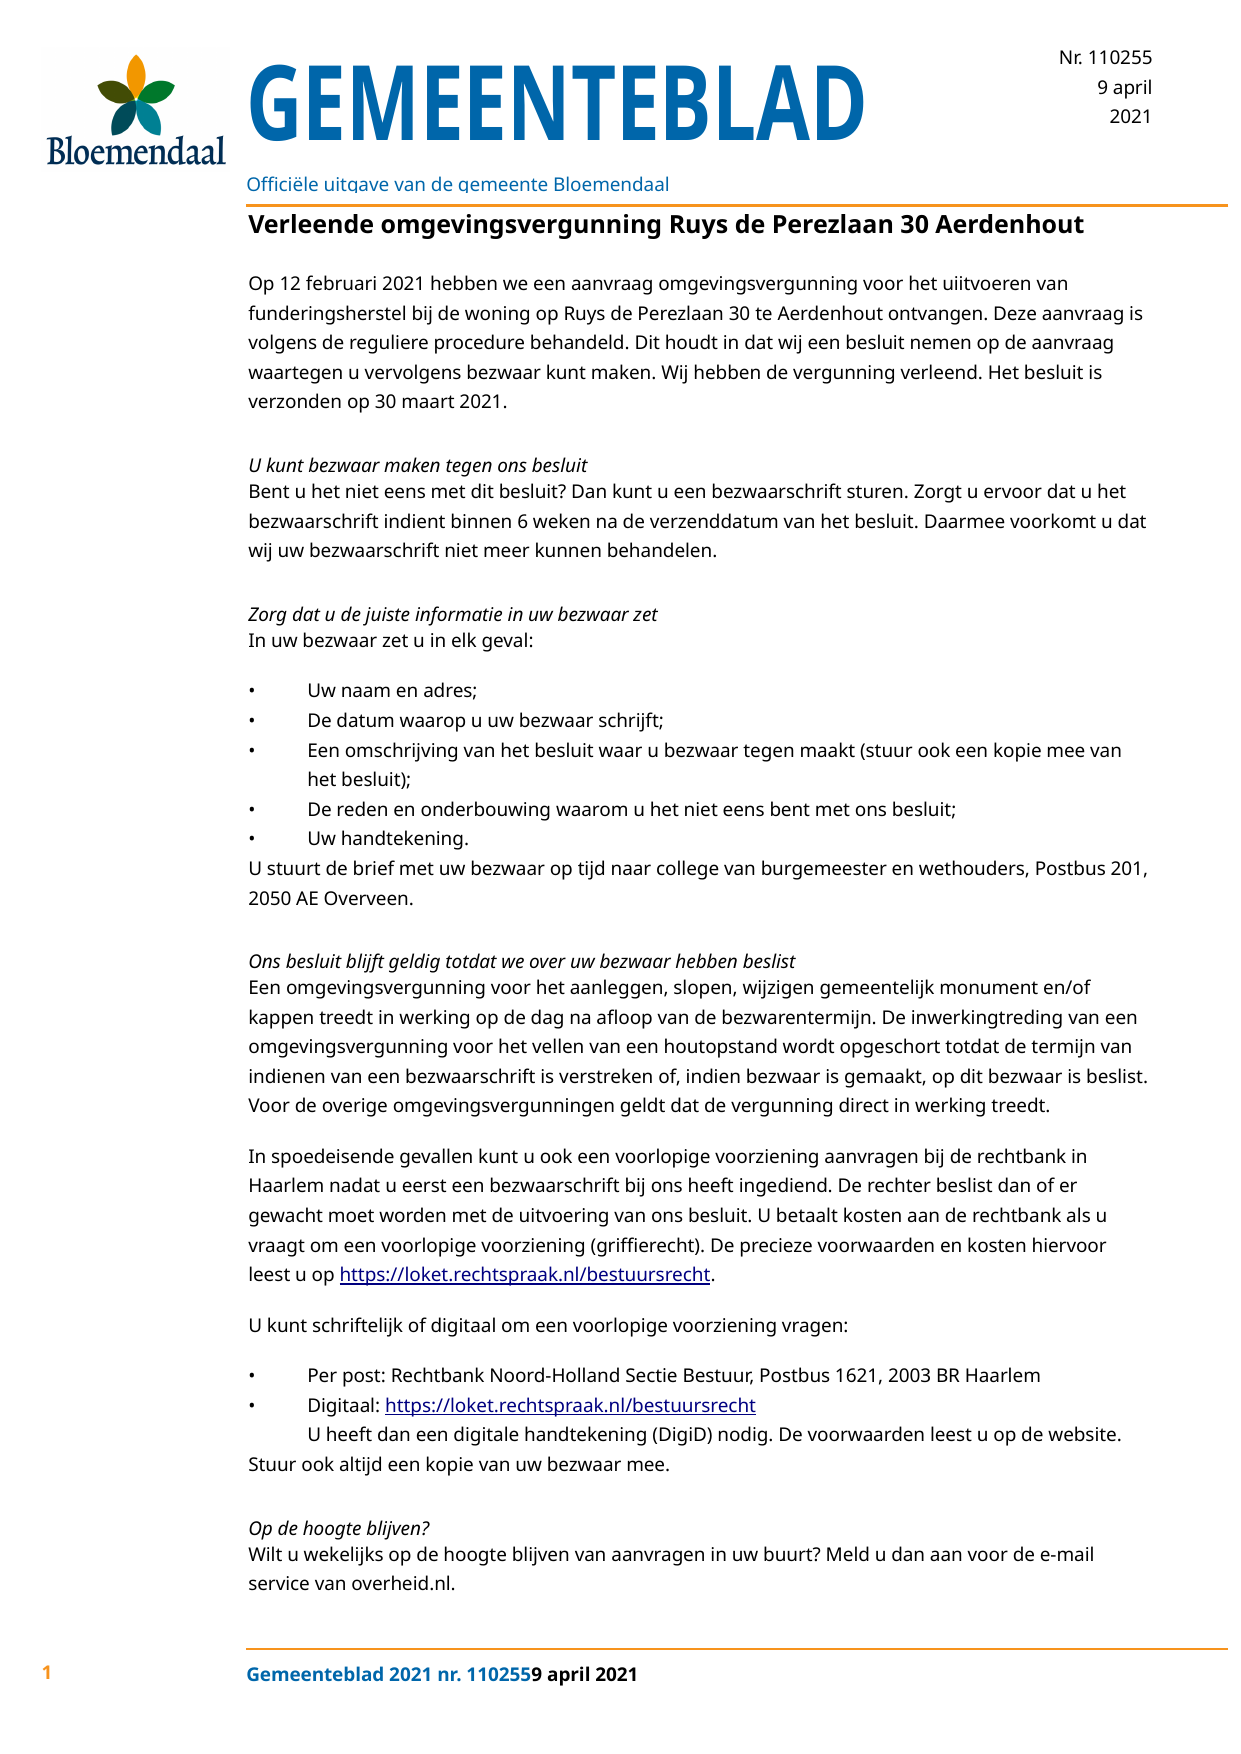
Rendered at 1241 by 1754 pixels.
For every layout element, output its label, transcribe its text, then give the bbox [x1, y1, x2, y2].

text Op de hoogte blijven? [248, 1515, 1152, 1541]
picture [41, 47, 231, 172]
list De reden en onderbouwing waarom u het niet eens bent met ons besluit; [248, 796, 1152, 822]
list Digitaal: https://loket.rechtspraak.nl/bestuursrecht [248, 1392, 1152, 1418]
text U kunt schriftelijk of digitaal om een voorlopige voorziening vragen: [248, 1312, 1152, 1338]
list De datum waarop u uw bezwaar schrijft; [248, 707, 1152, 733]
text Stuur ook altijd een kopie van uw bezwaar mee. [248, 1451, 1152, 1477]
text Zorg dat u de juiste informatie in uw bezwaar zet [248, 601, 1152, 627]
text Op 12 februari 2021 hebben we een aanvraag omgevingsvergunning voor het uiitvoeren van funderingsherstel bij de woning op Ruys de Perezlaan 30 te Aerdenhout ontvangen. Deze aanvraag is volgens de reguliere procedure behandeld. Dit houdt in dat wij een besluit nemen op de aanvraag waartegen u vervolgens bezwaar kunt maken. Wij hebben de vergunning verleend. Het besluit is verzonden op 30 maart 2021. [248, 270, 1152, 414]
text U kunt bezwaar maken tegen ons besluit [248, 453, 1152, 478]
text Een omgevingsvergunning voor het aanleggen, slopen, wijzigen gemeentelijk monument en/of kappen treedt in werking op de dag na afloop van de bezwarentermijn. De inwerkingtreding van een omgevingsvergunning voor het vellen van een houtopstand wordt opgeschort totdat de termijn van indienen van een bezwaarschrift is verstreken of, indien bezwaar is gemaakt, op dit bezwaar is beslist. Voor de overige omgevingsvergunningen geldt dat de vergunning direct in werking treedt. [248, 974, 1152, 1118]
text In spoedeisende gevallen kunt u ook een voorlopige voorziening aanvragen bij de rechtbank in Haarlem nadat u eerst een bezwaarschrift bij ons heeft ingediend. De rechter beslist dan of er gewacht moet worden met de uitvoering van ons besluit. U betaalt kosten aan de rechtbank als u vraagt om een voorlopige voorziening (griffierecht). De precieze voorwaarden en kosten hiervoor leest u op https://loket.rechtspraak.nl/bestuursrecht. [248, 1143, 1152, 1287]
text Verleende omgevingsvergunning Ruys de Perezlaan 30 Aerdenhout [248, 207, 1152, 241]
list Uw naam en adres; [248, 678, 1152, 703]
list Uw handtekening. [248, 826, 1152, 851]
list Een omschrijving van het besluit waar u bezwaar tegen maakt (stuur ook een kopie mee van het besluit); [248, 737, 1152, 792]
text U stuurt de brief met uw bezwaar op tijd naar college van burgemeester en wethouders, Postbus 201, 2050 AE Overveen. [248, 855, 1152, 910]
text In uw bezwaar zet u in elk geval: [248, 627, 1152, 653]
text Wilt u wekelijks op de hoogte blijven van aanvragen in uw buurt? Meld u dan aan voor de e-mail service van overheid.nl. [248, 1541, 1152, 1596]
text Bent u het niet eens met dit besluit? Dan kunt u een bezwaarschrift sturen. Zorgt u ervoor dat u het bezwaarschrift indient binnen 6 weken na de verzenddatum van het besluit. Daarmee voorkomt u dat wij uw bezwaarschrift niet meer kunnen behandelen. [248, 478, 1152, 563]
list Per post: Rechtbank Noord-Holland Sectie Bestuur, Postbus 1621, 2003 BR Haarlem [248, 1362, 1152, 1388]
text Ons besluit blijft geldig totdat we over uw bezwaar hebben beslist [248, 949, 1152, 974]
list U heeft dan een digitale handtekening (DigiD) nodig. De voorwaarden leest u op de website. [248, 1421, 1152, 1447]
